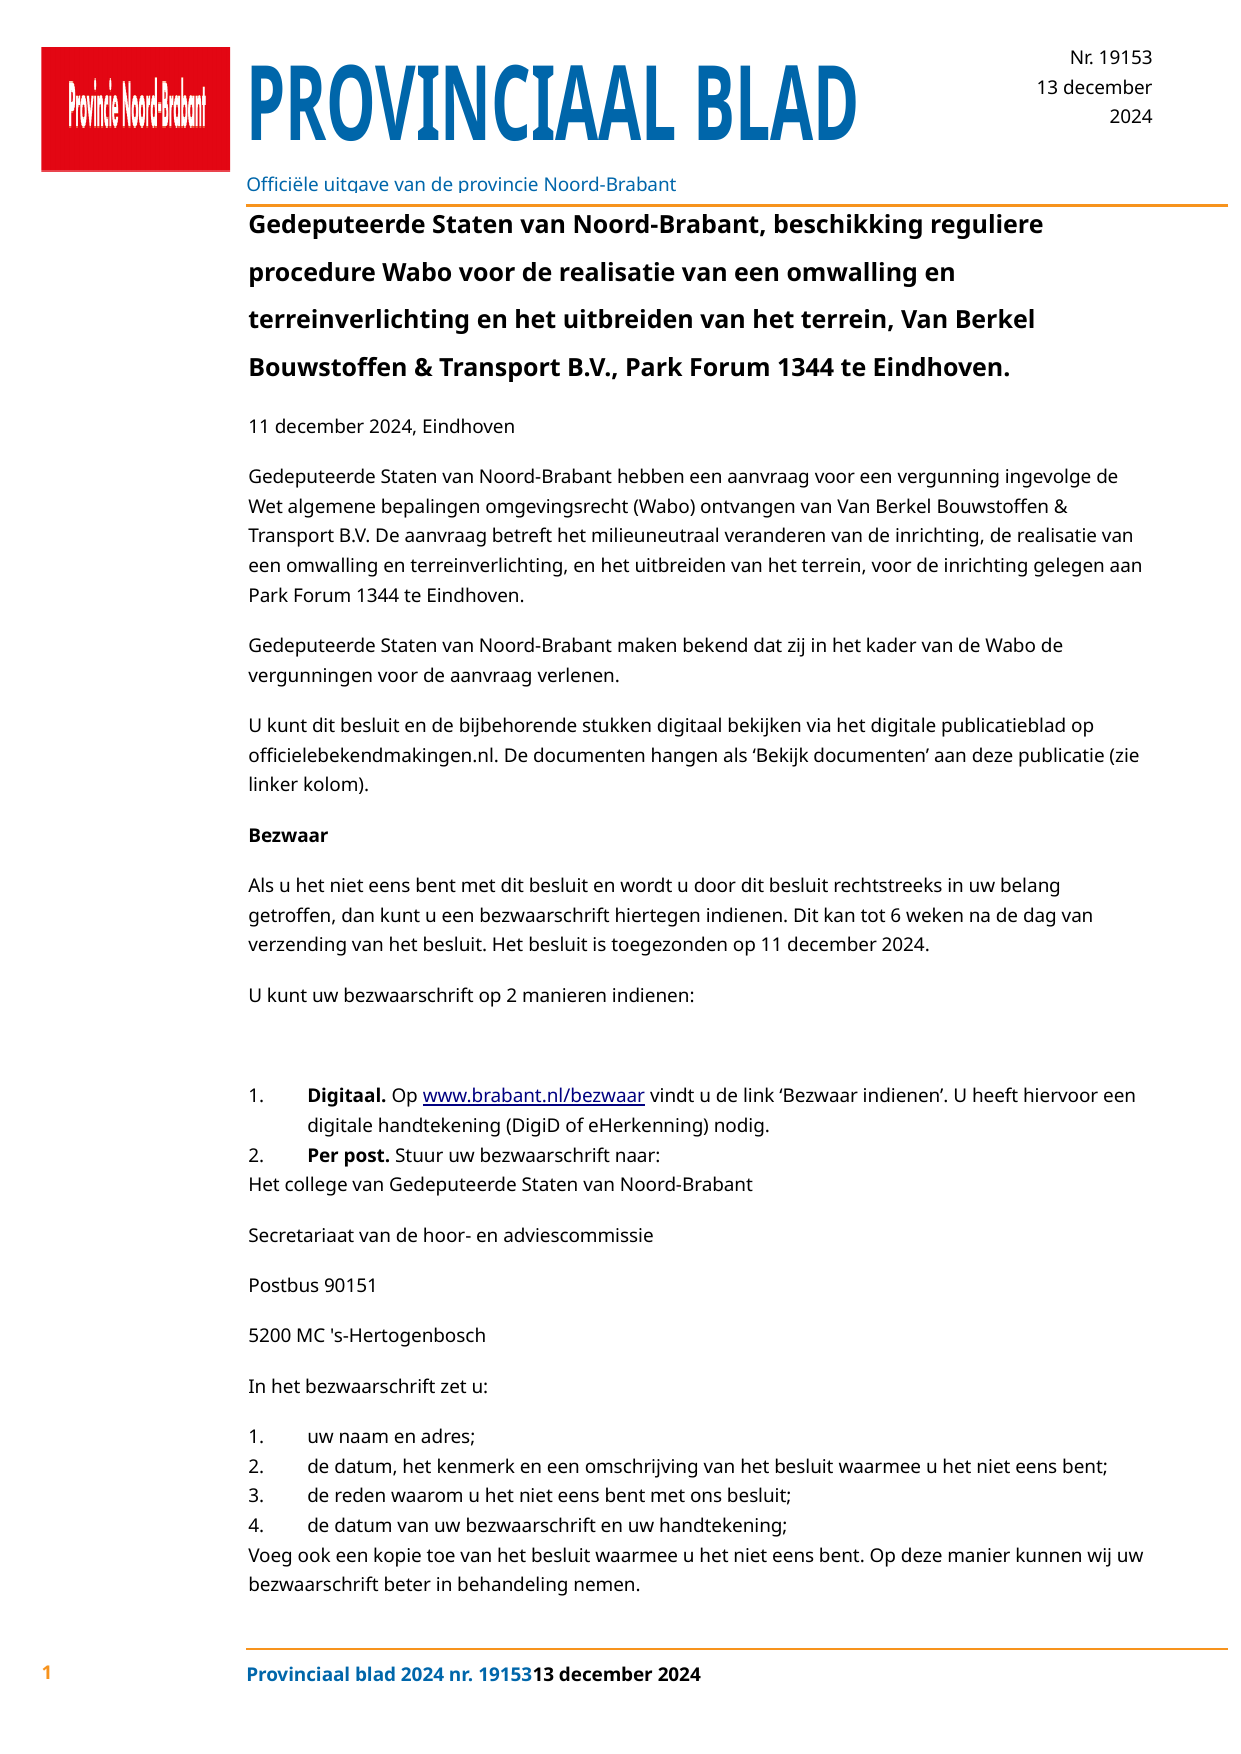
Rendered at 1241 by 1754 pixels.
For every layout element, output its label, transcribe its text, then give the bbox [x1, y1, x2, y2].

text In het bezwaarschrift zet u: [248, 1373, 1152, 1399]
text Als u het niet eens bent met dit besluit en wordt u door dit besluit rechtstreeks in uw belang getroffen, dan kunt u een bezwaarschrift hiertegen indienen. Dit kan tot 6 weken na de dag van verzending van het besluit. Het besluit is toegezonden op 11 december 2024. [248, 872, 1152, 957]
list de datum van uw bezwaarschrift en uw handtekening; [248, 1512, 1152, 1538]
text Secretariaat van de hoor- en adviescommissie [248, 1222, 1152, 1248]
picture [41, 47, 231, 172]
list uw naam en adres; [248, 1423, 1152, 1449]
list de datum, het kenmerk en een omschrijving van het besluit waarmee u het niet eens bent; [248, 1453, 1152, 1479]
text U kunt uw bezwaarschrift op 2 manieren indienen: [248, 982, 1152, 1008]
text Gedeputeerde Staten van Noord-Brabant, beschikking reguliere procedure Wabo voor de realisatie van een omwalling en terreinverlichting en het uitbreiden van het terrein, Van Berkel Bouwstoffen & Transport B.V., Park Forum 1344 te Eindhoven. [248, 207, 1152, 384]
text 11 december 2024, Eindhoven [248, 413, 1152, 439]
list Per post. Stuur uw bezwaarschrift naar: [248, 1142, 1152, 1168]
list de reden waarom u het niet eens bent met ons besluit; [248, 1483, 1152, 1508]
text Het college van Gedeputeerde Staten van Noord-Brabant [248, 1171, 1152, 1197]
text Postbus 90151 [248, 1272, 1152, 1298]
text Voeg ook een kopie toe van het besluit waarmee u het niet eens bent. Op deze manier kunnen wij uw bezwaarschrift beter in behandeling nemen. [248, 1542, 1152, 1597]
text 5200 MC 's‑Hertogenbosch [248, 1323, 1152, 1348]
list Digitaal. Op www.brabant.nl/bezwaar vindt u de link ‘Bezwaar indienen’. U heeft hiervoor een digitale handtekening (DigiD of eHerkenning) nodig. [248, 1083, 1152, 1138]
text Gedeputeerde Staten van Noord-Brabant hebben een aanvraag voor een vergunning ingevolge de Wet algemene bepalingen omgevingsrecht (Wabo) ontvangen van Van Berkel Bouwstoffen & Transport B.V. De aanvraag betreft het milieuneutraal veranderen van de inrichting, de realisatie van een omwalling en terreinverlichting, en het uitbreiden van het terrein, voor de inrichting gelegen aan Park Forum 1344 te Eindhoven. [248, 463, 1152, 608]
text U kunt dit besluit en de bijbehorende stukken digitaal bekijken via het digitale publicatieblad op officielebekendmakingen.nl. De documenten hangen als ‘Bekijk documenten’ aan deze publicatie (zie linker kolom). [248, 712, 1152, 797]
text Bezwaar [248, 822, 1152, 848]
text Gedeputeerde Staten van Noord-Brabant maken bekend dat zij in het kader van de Wabo de vergunningen voor de aanvraag verlenen. [248, 632, 1152, 688]
